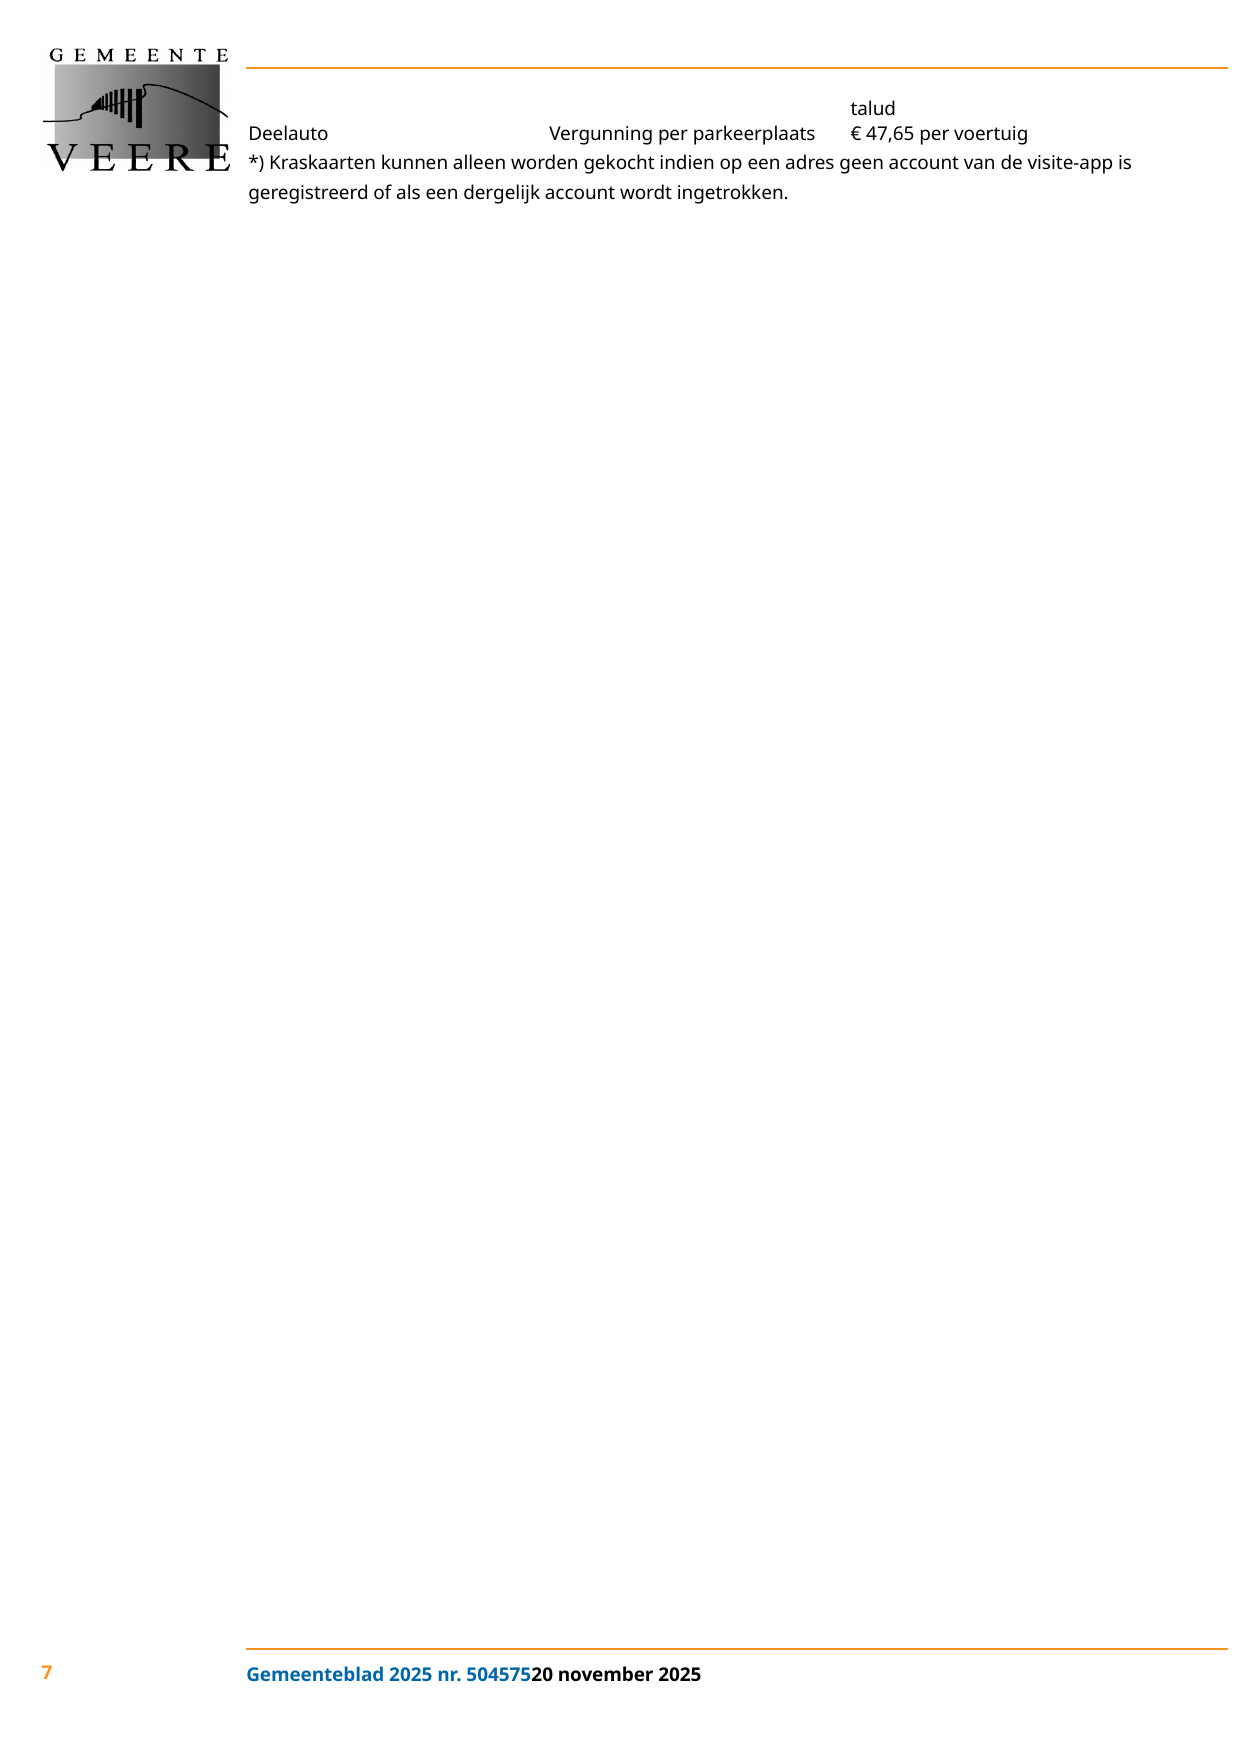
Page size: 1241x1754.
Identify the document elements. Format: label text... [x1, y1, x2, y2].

table_cell Vergunning per parkeerplaats [549, 121, 850, 146]
picture [41, 47, 231, 172]
table_cell talud [850, 95, 1152, 121]
table_cell Deelauto [248, 121, 549, 146]
table_cell [248, 95, 549, 121]
table_cell € 47,65 per voertuig [850, 121, 1152, 146]
text *) Kraskaarten kunnen alleen worden gekocht indien op een adres geen account van de visite-app is geregistreerd of als een dergelijk account wordt ingetrokken. [248, 149, 1152, 205]
table_cell [549, 95, 850, 121]
